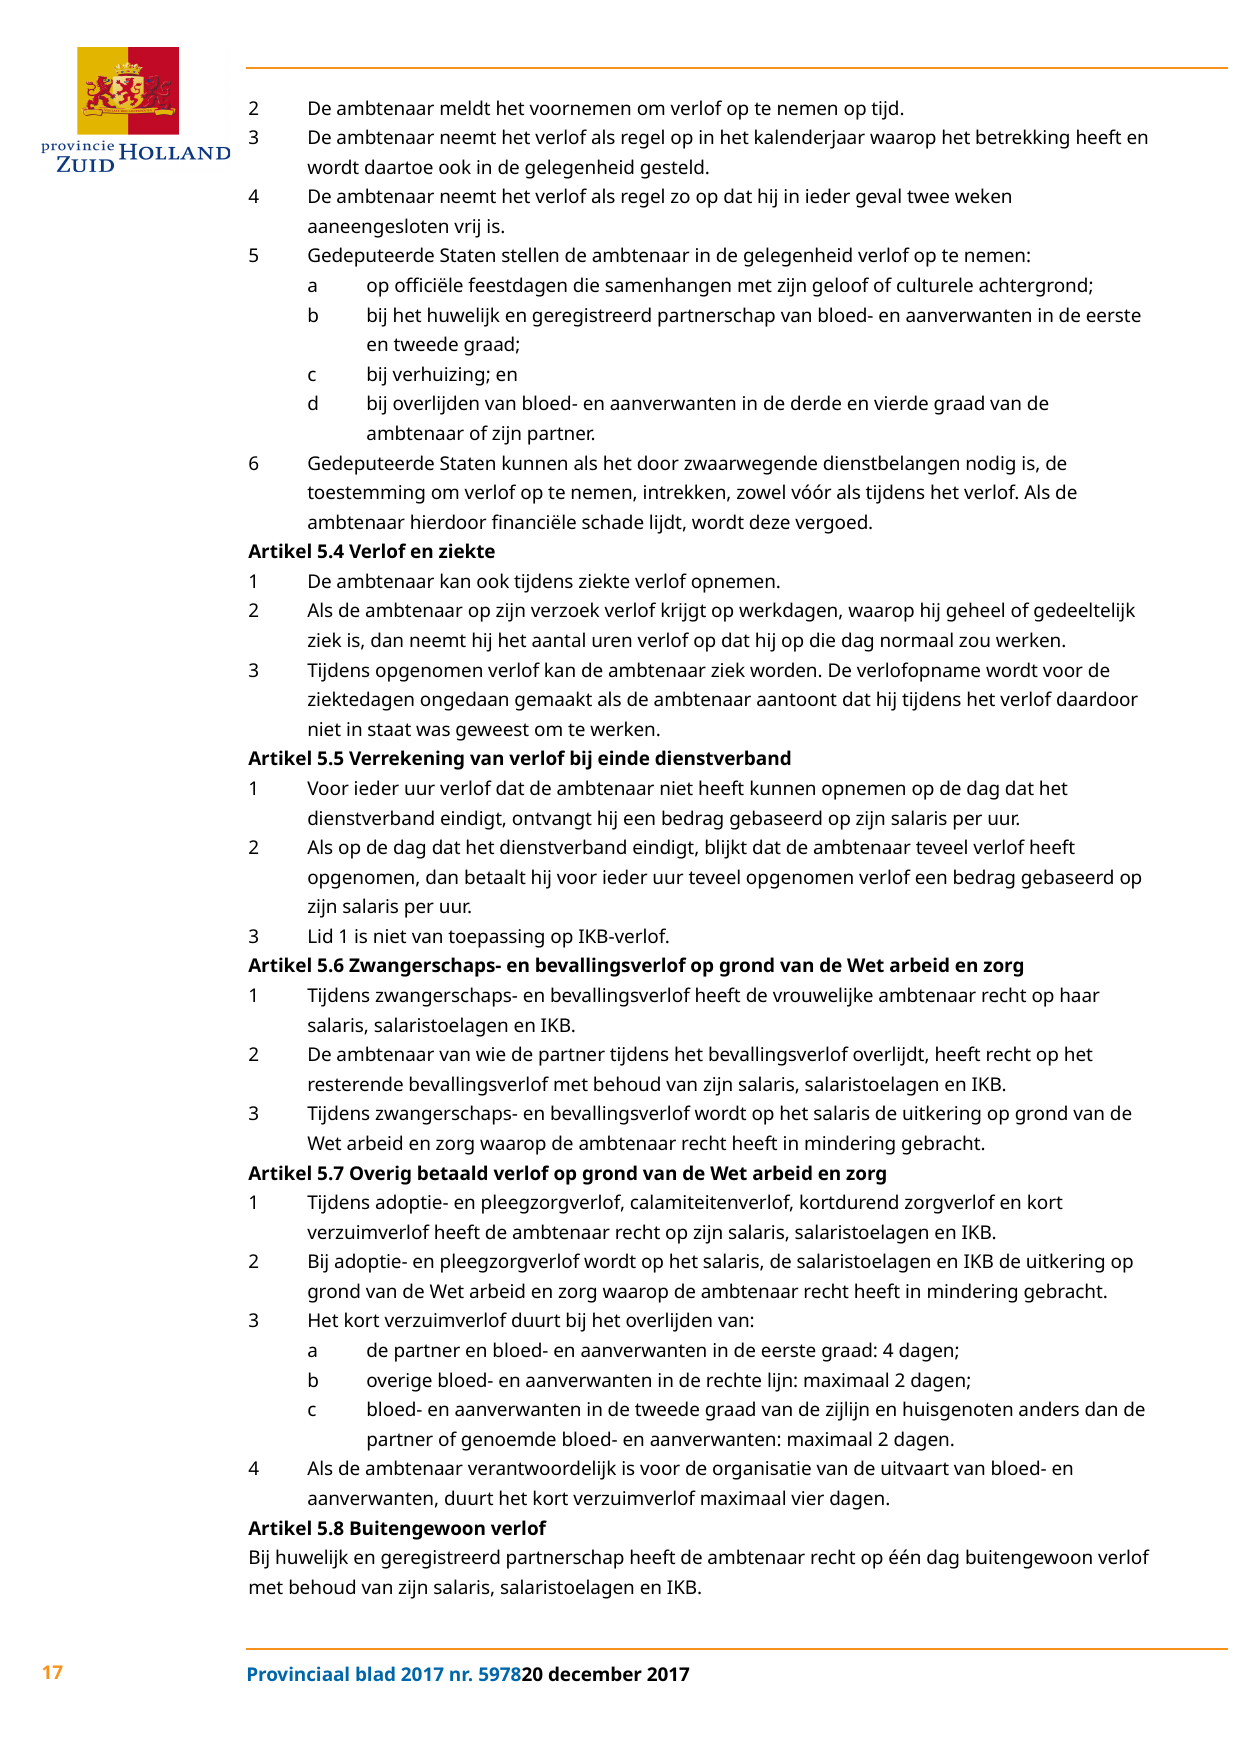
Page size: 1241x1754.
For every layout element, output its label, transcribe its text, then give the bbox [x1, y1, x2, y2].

list Voor ieder uur verlof dat de ambtenaar niet heeft kunnen opnemen op de dag dat het dienstverband eindigt, ontvangt hij een bedrag gebaseerd op zijn salaris per uur. [248, 775, 1152, 831]
list Het kort verzuimverlof duurt bij het overlijden van: [248, 1308, 1152, 1333]
text Bij huwelijk en geregistreerd partnerschap heeft de ambtenaar recht op één dag buitengewoon verlof met behoud van zijn salaris, salaristoelagen en IKB. [248, 1544, 1152, 1600]
list De ambtenaar van wie de partner tijdens het bevallingsverlof overlijdt, heeft recht op het resterende bevallingsverlof met behoud van zijn salaris, salaristoelagen en IKB. [248, 1041, 1152, 1097]
text Artikel 5.5 Verrekening van verlof bij einde dienstverband [248, 746, 1152, 771]
list bij het huwelijk en geregistreerd partnerschap van bloed- en aanverwanten in de eerste en tweede graad; [307, 302, 1152, 357]
list Gedeputeerde Staten stellen de ambtenaar in de gelegenheid verlof op te nemen: [248, 243, 1152, 268]
list bloed- en aanverwanten in de tweede graad van de zijlijn en huisgenoten anders dan de partner of genoemde bloed- en aanverwanten: maximaal 2 dagen. [307, 1396, 1152, 1452]
text Artikel 5.6 Zwangerschaps- en bevallingsverlof op grond van de Wet arbeid en zorg [248, 953, 1152, 978]
list bij overlijden van bloed- en aanverwanten in de derde en vierde graad van de ambtenaar of zijn partner. [307, 391, 1152, 446]
list Als op de dag dat het dienstverband eindigt, blijkt dat de ambtenaar teveel verlof heeft opgenomen, dan betaalt hij voor ieder uur teveel opgenomen verlof een bedrag gebaseerd op zijn salaris per uur. [248, 834, 1152, 919]
list overige bloed- en aanverwanten in de rechte lijn: maximaal 2 dagen; [307, 1367, 1152, 1393]
list Tijdens opgenomen verlof kan de ambtenaar ziek worden. De verlofopname wordt voor de ziektedagen ongedaan gemaakt als de ambtenaar aantoont dat hij tijdens het verlof daardoor niet in staat was geweest om te werken. [248, 657, 1152, 742]
list Als de ambtenaar verantwoordelijk is voor de organisatie van de uitvaart van bloed- en aanverwanten, duurt het kort verzuimverlof maximaal vier dagen. [248, 1456, 1152, 1511]
list Tijdens zwangerschaps- en bevallingsverlof wordt op het salaris de uitkering op grond van de Wet arbeid en zorg waarop de ambtenaar recht heeft in mindering gebracht. [248, 1101, 1152, 1156]
list Als de ambtenaar op zijn verzoek verlof krijgt op werkdagen, waarop hij geheel of gedeeltelijk ziek is, dan neemt hij het aantal uren verlof op dat hij op die dag normaal zou werken. [248, 598, 1152, 653]
list bij verhuizing; en [307, 361, 1152, 387]
list De ambtenaar neemt het verlof als regel op in het kalenderjaar waarop het betrekking heeft en wordt daartoe ook in de gelegenheid gesteld. [248, 124, 1152, 180]
list De ambtenaar kan ook tijdens ziekte verlof opnemen. [248, 568, 1152, 594]
list Tijdens zwangerschaps- en bevallingsverlof heeft de vrouwelijke ambtenaar recht op haar salaris, salaristoelagen en IKB. [248, 982, 1152, 1038]
picture [41, 47, 231, 172]
list op officiële feestdagen die samenhangen met zijn geloof of culturele achtergrond; [307, 272, 1152, 298]
list De ambtenaar neemt het verlof als regel zo op dat hij in ieder geval twee weken aaneengesloten vrij is. [248, 183, 1152, 239]
text Artikel 5.7 Overig betaald verlof op grond van de Wet arbeid en zorg [248, 1160, 1152, 1186]
text Artikel 5.4 Verlof en ziekte [248, 538, 1152, 564]
list de partner en bloed- en aanverwanten in de eerste graad: 4 dagen; [307, 1337, 1152, 1363]
list Bij adoptie- en pleegzorgverlof wordt op het salaris, de salaristoelagen en IKB de uitkering op grond van de Wet arbeid en zorg waarop de ambtenaar recht heeft in mindering gebracht. [248, 1248, 1152, 1304]
text Artikel 5.8 Buitengewoon verlof [248, 1515, 1152, 1541]
list Lid 1 is niet van toepassing op IKB-verlof. [248, 923, 1152, 949]
list Gedeputeerde Staten kunnen als het door zwaarwegende dienstbelangen nodig is, de toestemming om verlof op te nemen, intrekken, zowel vóór als tijdens het verlof. Als de ambtenaar hierdoor financiële schade lijdt, wordt deze vergoed. [248, 450, 1152, 535]
list De ambtenaar meldt het voornemen om verlof op te nemen op tijd. [248, 95, 1152, 121]
list Tijdens adoptie- en pleegzorgverlof, calamiteitenverlof, kortdurend zorgverlof en kort verzuimverlof heeft de ambtenaar recht op zijn salaris, salaristoelagen en IKB. [248, 1189, 1152, 1245]
